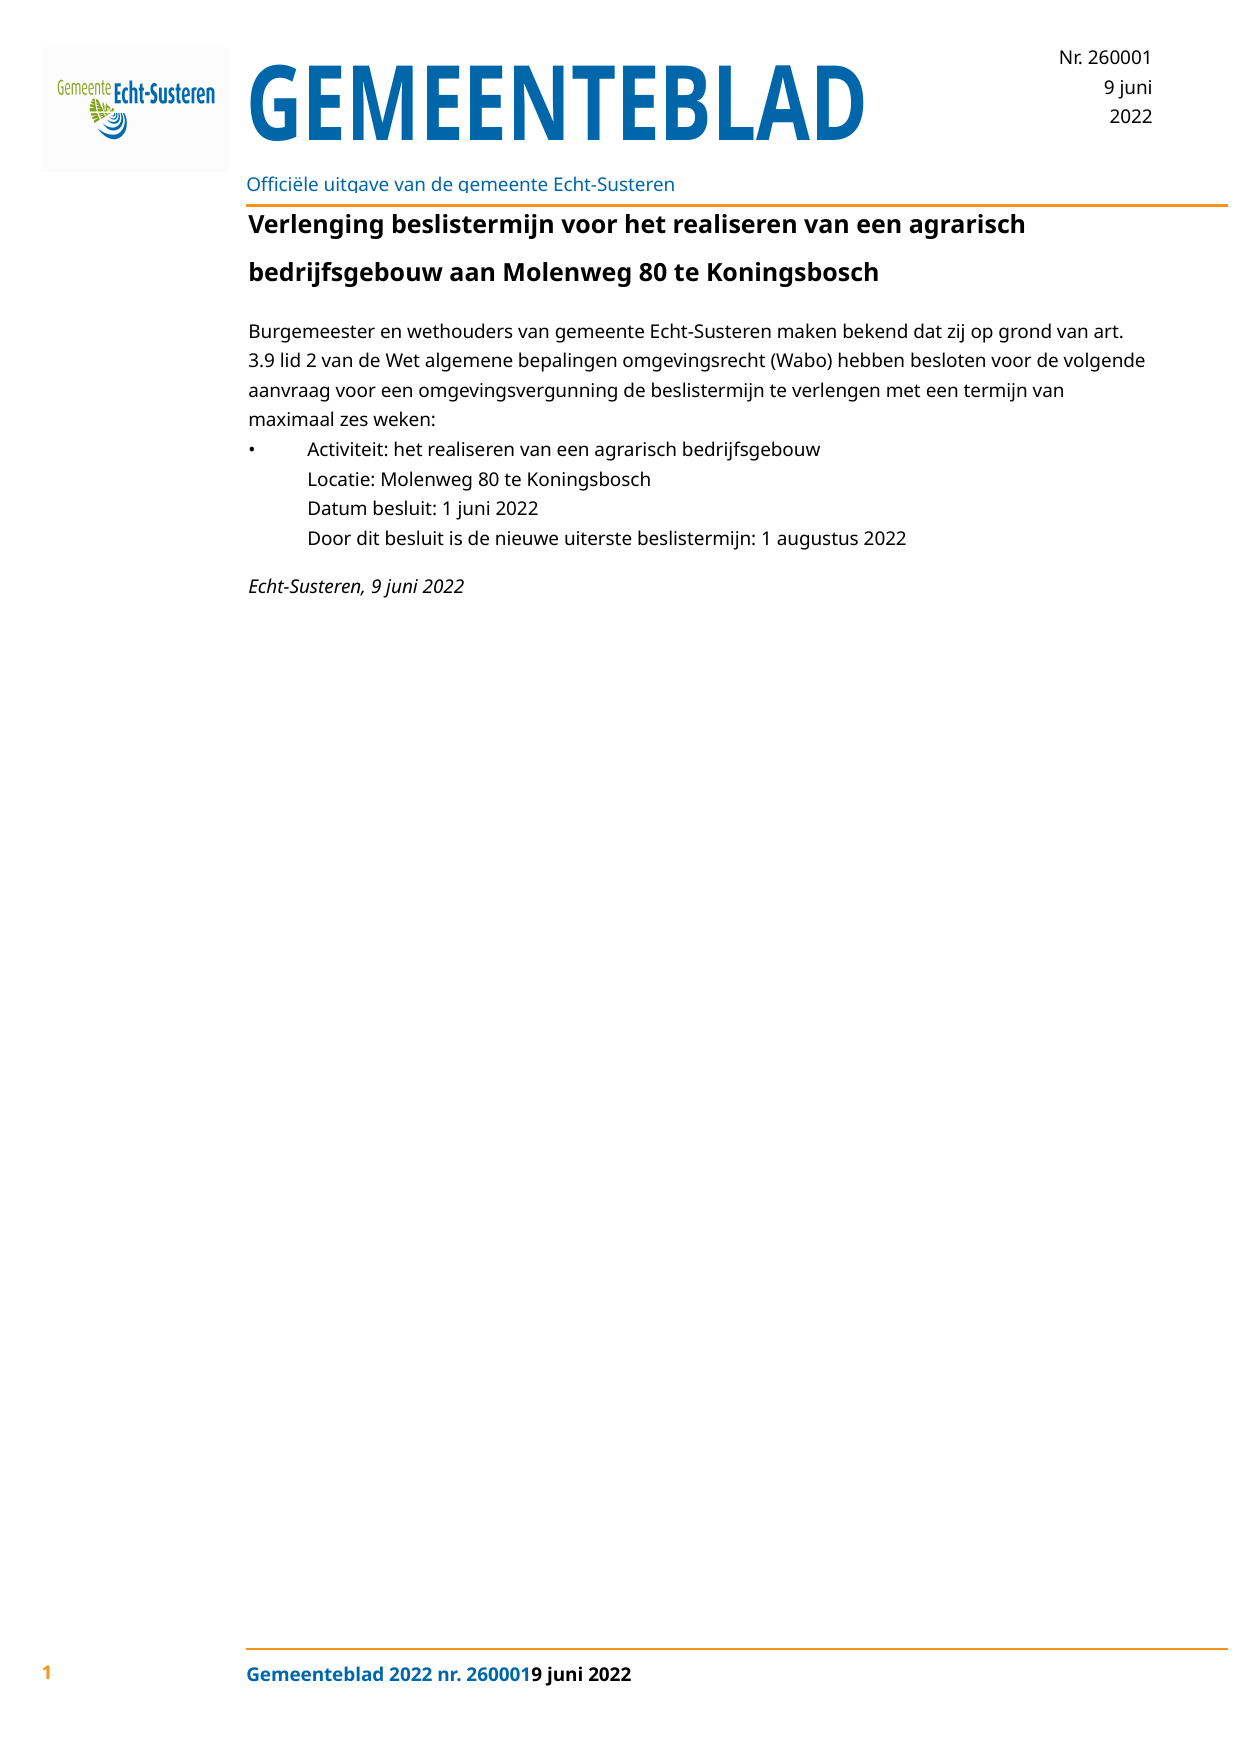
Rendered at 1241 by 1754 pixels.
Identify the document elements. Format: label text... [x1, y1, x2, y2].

text Burgemeester en wethouders van gemeente Echt-Susteren maken bekend dat zij op grond van art. 3.9 lid 2 van de Wet algemene bepalingen omgevingsrecht (Wabo) hebben besloten voor de volgende aanvraag voor een omgevingsvergunning de beslistermijn te verlengen met een termijn van maximaal zes weken: [248, 318, 1152, 432]
text Echt-Susteren, 9 juni 2022 [248, 573, 1152, 598]
list Door dit besluit is de nieuwe uiterste beslistermijn: 1 augustus 2022 [248, 525, 1152, 551]
list Locatie: Molenweg 80 te Koningsbosch [248, 466, 1152, 492]
picture [41, 47, 231, 172]
text Verlenging beslistermijn voor het realiseren van een agrarisch bedrijfsgebouw aan Molenweg 80 te Koningsbosch [248, 207, 1152, 288]
list Activiteit: het realiseren van een agrarisch bedrijfsgebouw [248, 436, 1152, 462]
list Datum besluit: 1 juni 2022 [248, 495, 1152, 521]
